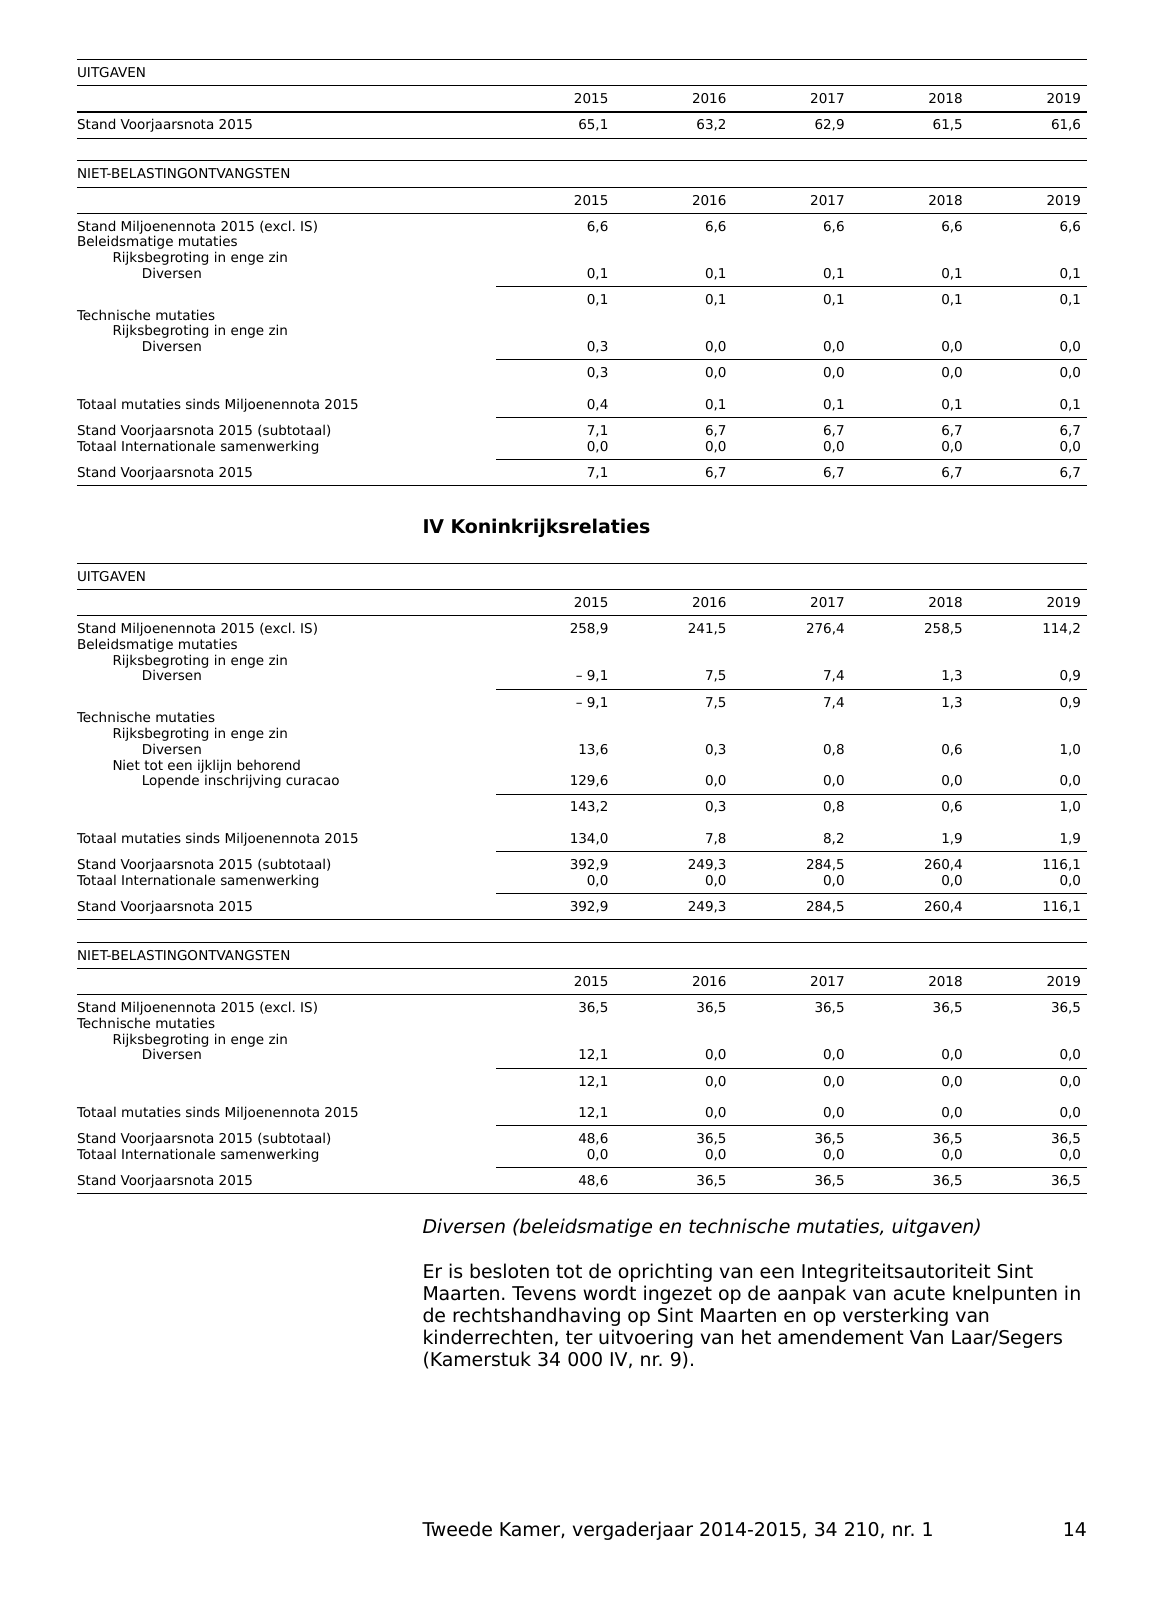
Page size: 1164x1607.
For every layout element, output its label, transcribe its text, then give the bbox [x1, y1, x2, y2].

table_cell Totaal Internationale samenwerking [77, 1147, 496, 1167]
table_cell 2017 [732, 590, 850, 615]
table_cell [969, 308, 1087, 323]
table_cell [850, 653, 968, 668]
table_cell 7,1 [496, 418, 614, 438]
table_cell 48,6 [496, 1168, 614, 1193]
table_cell 0,0 [496, 1147, 614, 1167]
table_cell [850, 1016, 968, 1031]
table_cell [732, 637, 850, 652]
table_cell 116,1 [969, 894, 1087, 919]
table_cell 260,4 [850, 894, 968, 919]
table_cell [106, 668, 136, 689]
table_cell [969, 710, 1087, 726]
table_cell 6,6 [614, 214, 732, 234]
table_cell [732, 234, 850, 250]
table_cell 8,2 [732, 831, 850, 851]
table_cell [969, 1016, 1087, 1031]
table_header [496, 161, 614, 187]
table_cell [850, 234, 968, 250]
table_cell 0,8 [732, 795, 850, 815]
table_cell [77, 250, 106, 266]
table_cell 2017 [732, 969, 850, 994]
table_cell [77, 1089, 106, 1105]
table_cell [106, 794, 136, 815]
table_cell [969, 757, 1087, 773]
table_cell 0,0 [850, 360, 968, 381]
table_cell Stand Miljoenennota 2015 (excl. IS) [77, 214, 496, 234]
table_cell 134,0 [496, 831, 614, 851]
table_cell 6,7 [614, 460, 732, 485]
table_cell 0,0 [732, 1105, 850, 1125]
table_cell [614, 381, 732, 397]
table_cell [496, 726, 614, 742]
table_cell 6,7 [850, 418, 968, 438]
table_cell [77, 590, 106, 615]
table_cell 7,4 [732, 668, 850, 689]
table_cell [850, 308, 968, 323]
table_cell [496, 757, 614, 773]
table_cell Stand Voorjaarsnota 2015 (subtotaal) [77, 851, 496, 872]
table_cell 6,7 [732, 418, 850, 438]
table_cell 2019 [969, 86, 1087, 111]
table_header [614, 943, 732, 968]
table_cell [969, 234, 1087, 250]
table_cell – 9,1 [496, 690, 614, 710]
table_cell 6,7 [969, 418, 1087, 438]
table_cell 2015 [496, 86, 614, 111]
table_cell 0,0 [850, 339, 968, 359]
table_cell 0,3 [496, 360, 614, 381]
table_cell 0,3 [496, 339, 614, 359]
table_cell [969, 250, 1087, 266]
table_cell 63,2 [614, 113, 732, 137]
table_cell 0,0 [732, 1047, 850, 1068]
table_header [496, 943, 614, 968]
table_cell [850, 726, 968, 742]
table_cell 2017 [732, 86, 850, 111]
table_cell 0,1 [969, 287, 1087, 307]
table_cell 0,1 [496, 266, 614, 286]
table_cell 0,0 [732, 360, 850, 381]
table_cell [969, 381, 1087, 397]
table_cell Totaal Internationale samenwerking [77, 439, 496, 459]
table_cell 0,0 [850, 1105, 968, 1125]
table_cell 1,9 [969, 831, 1087, 851]
table_header [732, 60, 850, 85]
table_cell [106, 590, 136, 615]
table_cell [614, 1031, 732, 1047]
table_cell [106, 689, 136, 710]
table_cell [614, 1089, 732, 1105]
table_cell [614, 323, 732, 339]
table_cell 6,6 [496, 214, 614, 234]
table_cell [969, 1031, 1087, 1047]
table_cell 0,1 [969, 266, 1087, 286]
table_cell [77, 323, 106, 339]
table_cell [496, 323, 614, 339]
table_cell 7,8 [614, 831, 732, 851]
table_cell [969, 1089, 1087, 1105]
table_cell [77, 689, 106, 710]
table_cell [136, 794, 496, 815]
table_cell [106, 1068, 136, 1089]
table_cell 62,9 [732, 113, 850, 137]
table_cell Technische mutaties [77, 710, 496, 726]
table_cell 1,0 [969, 742, 1087, 757]
table_cell Diversen [136, 1047, 496, 1068]
table_cell [850, 757, 968, 773]
table_cell [77, 381, 106, 397]
table_cell [77, 757, 106, 773]
table_header [850, 161, 968, 187]
table_cell 0,0 [732, 773, 850, 793]
table_cell 7,1 [496, 460, 614, 485]
table_cell [106, 1089, 136, 1105]
table_cell [77, 742, 106, 757]
table_cell [136, 188, 496, 213]
table_cell Beleidsmatige mutaties [77, 234, 496, 250]
table_cell [77, 188, 106, 213]
table_cell 36,5 [850, 1126, 968, 1147]
table_cell [496, 637, 614, 652]
table_cell [77, 266, 106, 286]
table_cell [77, 1068, 106, 1089]
table_cell Beleidsmatige mutaties [77, 637, 496, 652]
table_cell 2015 [496, 590, 614, 615]
table_cell 36,5 [614, 1126, 732, 1147]
table_cell 0,0 [969, 1047, 1087, 1068]
table_cell 6,7 [969, 460, 1087, 485]
table_cell Rijksbegroting in enge zin [106, 653, 496, 668]
table_cell [732, 653, 850, 668]
table_cell 0,0 [969, 1069, 1087, 1089]
table_cell Diversen [136, 266, 496, 286]
table_cell 276,4 [732, 616, 850, 637]
table_cell 0,0 [732, 439, 850, 459]
table_cell 6,6 [732, 214, 850, 234]
table_cell 0,0 [850, 1069, 968, 1089]
table_cell Rijksbegroting in enge zin [106, 726, 496, 742]
table_cell Diversen [136, 668, 496, 689]
table_cell 0,1 [732, 287, 850, 307]
table_cell [732, 1031, 850, 1047]
table_cell [136, 381, 496, 397]
table_header [850, 60, 968, 85]
table_cell [136, 1068, 496, 1089]
table_cell [106, 188, 136, 213]
table_cell [850, 323, 968, 339]
table_cell 143,2 [496, 795, 614, 815]
table_cell [732, 757, 850, 773]
table_cell 0,0 [850, 873, 968, 893]
table_cell [850, 815, 968, 831]
table_cell [614, 234, 732, 250]
table_cell Stand Voorjaarsnota 2015 [77, 893, 496, 919]
table_cell 0,6 [850, 795, 968, 815]
table_cell [732, 250, 850, 266]
table_cell 0,0 [850, 773, 968, 793]
table_cell 65,1 [496, 113, 614, 137]
table_cell 2016 [614, 188, 732, 213]
table_cell Stand Voorjaarsnota 2015 [77, 113, 496, 137]
table_cell 12,1 [496, 1069, 614, 1089]
table_cell 258,9 [496, 616, 614, 637]
table_cell 0,0 [614, 1069, 732, 1089]
table_cell [136, 689, 496, 710]
table_cell [106, 742, 136, 757]
table_cell [969, 726, 1087, 742]
table_cell 36,5 [850, 995, 968, 1016]
table_cell 0,0 [732, 1069, 850, 1089]
table_cell 6,7 [732, 460, 850, 485]
table_cell 36,5 [732, 1168, 850, 1193]
table_cell 0,0 [850, 439, 968, 459]
table_cell [614, 815, 732, 831]
table_cell Stand Voorjaarsnota 2015 [77, 1167, 496, 1193]
table_cell [136, 969, 496, 994]
table_cell [106, 815, 136, 831]
table_cell 0,8 [732, 742, 850, 757]
table_cell 0,0 [496, 439, 614, 459]
table_cell [614, 250, 732, 266]
table_cell [496, 308, 614, 323]
table_cell Diversen [136, 742, 496, 757]
table_cell 0,0 [969, 873, 1087, 893]
table_cell 0,1 [614, 397, 732, 417]
table_cell 2015 [496, 969, 614, 994]
table_cell [732, 1016, 850, 1031]
table_cell [496, 653, 614, 668]
table_cell 6,7 [614, 418, 732, 438]
table_cell 392,9 [496, 852, 614, 872]
table_cell [136, 359, 496, 381]
table_cell [496, 381, 614, 397]
subtitle Diversen (beleidsmatige en technische mutaties, uitgaven) [422, 1216, 1087, 1238]
table_cell 1,0 [969, 795, 1087, 815]
table_cell 0,1 [732, 397, 850, 417]
table_cell [969, 815, 1087, 831]
table_cell 1,9 [850, 831, 968, 851]
table_cell [106, 266, 136, 286]
table_cell [77, 359, 106, 381]
table_cell 7,5 [614, 668, 732, 689]
table_cell [106, 359, 136, 381]
table_cell [732, 710, 850, 726]
table_cell 0,0 [732, 873, 850, 893]
table_cell [106, 1047, 136, 1068]
table_cell 0,0 [732, 1147, 850, 1167]
table_cell [77, 1031, 106, 1047]
table_cell 7,4 [732, 690, 850, 710]
table_cell 12,1 [496, 1047, 614, 1068]
table_cell [614, 757, 732, 773]
table_cell [496, 1089, 614, 1105]
table_cell 0,0 [969, 439, 1087, 459]
table_cell 61,5 [850, 113, 968, 137]
table_cell [77, 668, 106, 689]
table_cell [614, 637, 732, 652]
table_cell [136, 286, 496, 307]
table_header [969, 943, 1087, 968]
table_cell [496, 250, 614, 266]
table_cell [136, 590, 496, 615]
table_cell [77, 339, 106, 359]
table_cell 48,6 [496, 1126, 614, 1147]
table_cell 0,0 [969, 360, 1087, 381]
table_cell 0,0 [614, 360, 732, 381]
table_cell 2018 [850, 86, 968, 111]
table_cell [850, 250, 968, 266]
table_cell 129,6 [496, 773, 614, 793]
table_cell 2017 [732, 188, 850, 213]
table_cell Stand Miljoenennota 2015 (excl. IS) [77, 616, 496, 637]
table_cell 0,0 [969, 1147, 1087, 1167]
table_cell 36,5 [969, 1126, 1087, 1147]
table_cell Totaal Internationale samenwerking [77, 873, 496, 893]
table_cell [850, 381, 968, 397]
table_header [732, 564, 850, 589]
table_cell – 9,1 [496, 668, 614, 689]
table_cell 6,6 [850, 214, 968, 234]
table_header [969, 564, 1087, 589]
table_cell Rijksbegroting in enge zin [106, 323, 496, 339]
table_cell 36,5 [969, 1168, 1087, 1193]
table_cell Rijksbegroting in enge zin [106, 1031, 496, 1047]
table_cell 2019 [969, 188, 1087, 213]
table_cell [77, 286, 106, 307]
table_cell Stand Voorjaarsnota 2015 (subtotaal) [77, 417, 496, 438]
table_cell [732, 726, 850, 742]
table_cell [106, 381, 136, 397]
table_cell [106, 286, 136, 307]
table_header [614, 161, 732, 187]
table_cell 2016 [614, 86, 732, 111]
table_cell Rijksbegroting in enge zin [106, 250, 496, 266]
table_cell Totaal mutaties sinds Miljoenennota 2015 [77, 1105, 496, 1125]
table_cell [77, 653, 106, 668]
table_cell [77, 726, 106, 742]
table_cell 36,5 [732, 1126, 850, 1147]
table_cell [850, 637, 968, 652]
table_cell [969, 323, 1087, 339]
table_cell [732, 815, 850, 831]
table_cell 1,3 [850, 668, 968, 689]
table_cell 0,9 [969, 668, 1087, 689]
table_cell 0,0 [850, 1047, 968, 1068]
table_cell [732, 381, 850, 397]
table_cell 2018 [850, 969, 968, 994]
table_cell 2016 [614, 969, 732, 994]
table_cell 284,5 [732, 894, 850, 919]
table_cell 114,2 [969, 616, 1087, 637]
text Er is besloten tot de oprichting van een Integriteitsautoriteit Sint Maarten. Tevens wordt ingezet op de aanpak van acute knelpunten in de rechtshandhaving op Sint Maarten en op versterking van kinderrechten, ter uitvoering van het amendement Van Laar/Segers (Kamerstuk 34 000 IV, nr. 9). [422, 1261, 1087, 1371]
table_cell Technische mutaties [77, 308, 496, 323]
table_cell 61,6 [969, 113, 1087, 137]
table_cell 36,5 [614, 995, 732, 1016]
table_header [850, 943, 968, 968]
table_cell 0,0 [732, 339, 850, 359]
table_cell [614, 710, 732, 726]
table_cell [614, 1016, 732, 1031]
table_cell [106, 773, 136, 793]
table_cell 0,1 [850, 287, 968, 307]
table_cell 0,1 [969, 397, 1087, 417]
table_cell 0,1 [614, 266, 732, 286]
table_cell 241,5 [614, 616, 732, 637]
table_cell 0,6 [850, 742, 968, 757]
table_cell 0,0 [496, 873, 614, 893]
table_cell 0,3 [614, 742, 732, 757]
table_cell [77, 794, 106, 815]
table_cell 284,5 [732, 852, 850, 872]
table_cell 0,0 [614, 873, 732, 893]
table_cell 12,1 [496, 1105, 614, 1125]
table_cell [496, 815, 614, 831]
table_cell 2015 [496, 188, 614, 213]
table_header UITGAVEN [77, 564, 496, 589]
table_cell 6,7 [850, 460, 968, 485]
subtitle IV Koninkrijksrelaties [422, 516, 1087, 538]
table_cell [850, 1031, 968, 1047]
table_cell 2018 [850, 590, 968, 615]
table_cell 260,4 [850, 852, 968, 872]
table_cell Stand Voorjaarsnota 2015 [77, 459, 496, 485]
table_header [496, 60, 614, 85]
table_cell [77, 86, 496, 111]
table_cell [496, 234, 614, 250]
table_cell Totaal mutaties sinds Miljoenennota 2015 [77, 831, 496, 851]
table_cell [732, 308, 850, 323]
table_cell 0,0 [614, 1047, 732, 1068]
table_cell 0,0 [614, 339, 732, 359]
table_cell 0,1 [850, 266, 968, 286]
table_cell 0,0 [614, 773, 732, 793]
table_cell [850, 710, 968, 726]
table_cell [77, 1047, 106, 1068]
table_cell 0,1 [732, 266, 850, 286]
table_cell 0,0 [614, 1105, 732, 1125]
table_cell [136, 1089, 496, 1105]
table_cell [496, 710, 614, 726]
table_cell 258,5 [850, 616, 968, 637]
table_header [614, 60, 732, 85]
table_header [614, 564, 732, 589]
table_cell 0,0 [614, 439, 732, 459]
table_cell 0,3 [614, 795, 732, 815]
table_cell 0,0 [969, 1105, 1087, 1125]
table_header [732, 161, 850, 187]
table_cell 2019 [969, 969, 1087, 994]
table_cell [77, 815, 106, 831]
table_cell Lopende inschrijving curacao [136, 773, 496, 793]
table_cell [614, 308, 732, 323]
table_cell 1,3 [850, 690, 968, 710]
table_cell [106, 339, 136, 359]
table_cell 0,0 [614, 1147, 732, 1167]
table_cell 249,3 [614, 852, 732, 872]
table_header UITGAVEN [77, 60, 496, 85]
table_cell 0,0 [969, 339, 1087, 359]
table_cell 36,5 [614, 1168, 732, 1193]
table_header [969, 161, 1087, 187]
table_cell [969, 653, 1087, 668]
table_cell 6,6 [969, 214, 1087, 234]
table_cell 36,5 [969, 995, 1087, 1016]
table_cell 0,0 [969, 773, 1087, 793]
table_header [496, 564, 614, 589]
table_header [969, 60, 1087, 85]
table_cell 0,4 [496, 397, 614, 417]
table_cell 0,1 [614, 287, 732, 307]
table_header NIET-BELASTINGONTVANGSTEN [77, 943, 496, 968]
table_cell 2016 [614, 590, 732, 615]
table_cell 2019 [969, 590, 1087, 615]
table_cell [496, 1016, 614, 1031]
table_cell [732, 323, 850, 339]
table_cell [614, 653, 732, 668]
table_cell 116,1 [969, 852, 1087, 872]
table_header [850, 564, 968, 589]
table_cell [969, 637, 1087, 652]
table_cell [496, 1031, 614, 1047]
table_cell 36,5 [850, 1168, 968, 1193]
table_cell 36,5 [732, 995, 850, 1016]
table_cell [77, 969, 106, 994]
table_cell [77, 773, 106, 793]
table_cell [106, 969, 136, 994]
table_cell Technische mutaties [77, 1016, 496, 1031]
table_cell 7,5 [614, 690, 732, 710]
table_cell 249,3 [614, 894, 732, 919]
table_cell Stand Voorjaarsnota 2015 (subtotaal) [77, 1125, 496, 1147]
table_cell Totaal mutaties sinds Miljoenennota 2015 [77, 397, 496, 417]
table_cell [136, 815, 496, 831]
table_cell 36,5 [496, 995, 614, 1016]
table_cell 0,9 [969, 690, 1087, 710]
table_cell 392,9 [496, 894, 614, 919]
table_cell 0,1 [496, 287, 614, 307]
table_cell 2018 [850, 188, 968, 213]
table_cell Niet tot een ijklijn behorend [106, 757, 496, 773]
table_header NIET-BELASTINGONTVANGSTEN [77, 161, 496, 187]
table_cell Diversen [136, 339, 496, 359]
table_cell [614, 726, 732, 742]
table_header [732, 943, 850, 968]
table_cell 13,6 [496, 742, 614, 757]
table_cell 0,1 [850, 397, 968, 417]
table_cell Stand Miljoenennota 2015 (excl. IS) [77, 995, 496, 1016]
table_cell 0,0 [850, 1147, 968, 1167]
table_cell [732, 1089, 850, 1105]
table_cell [850, 1089, 968, 1105]
